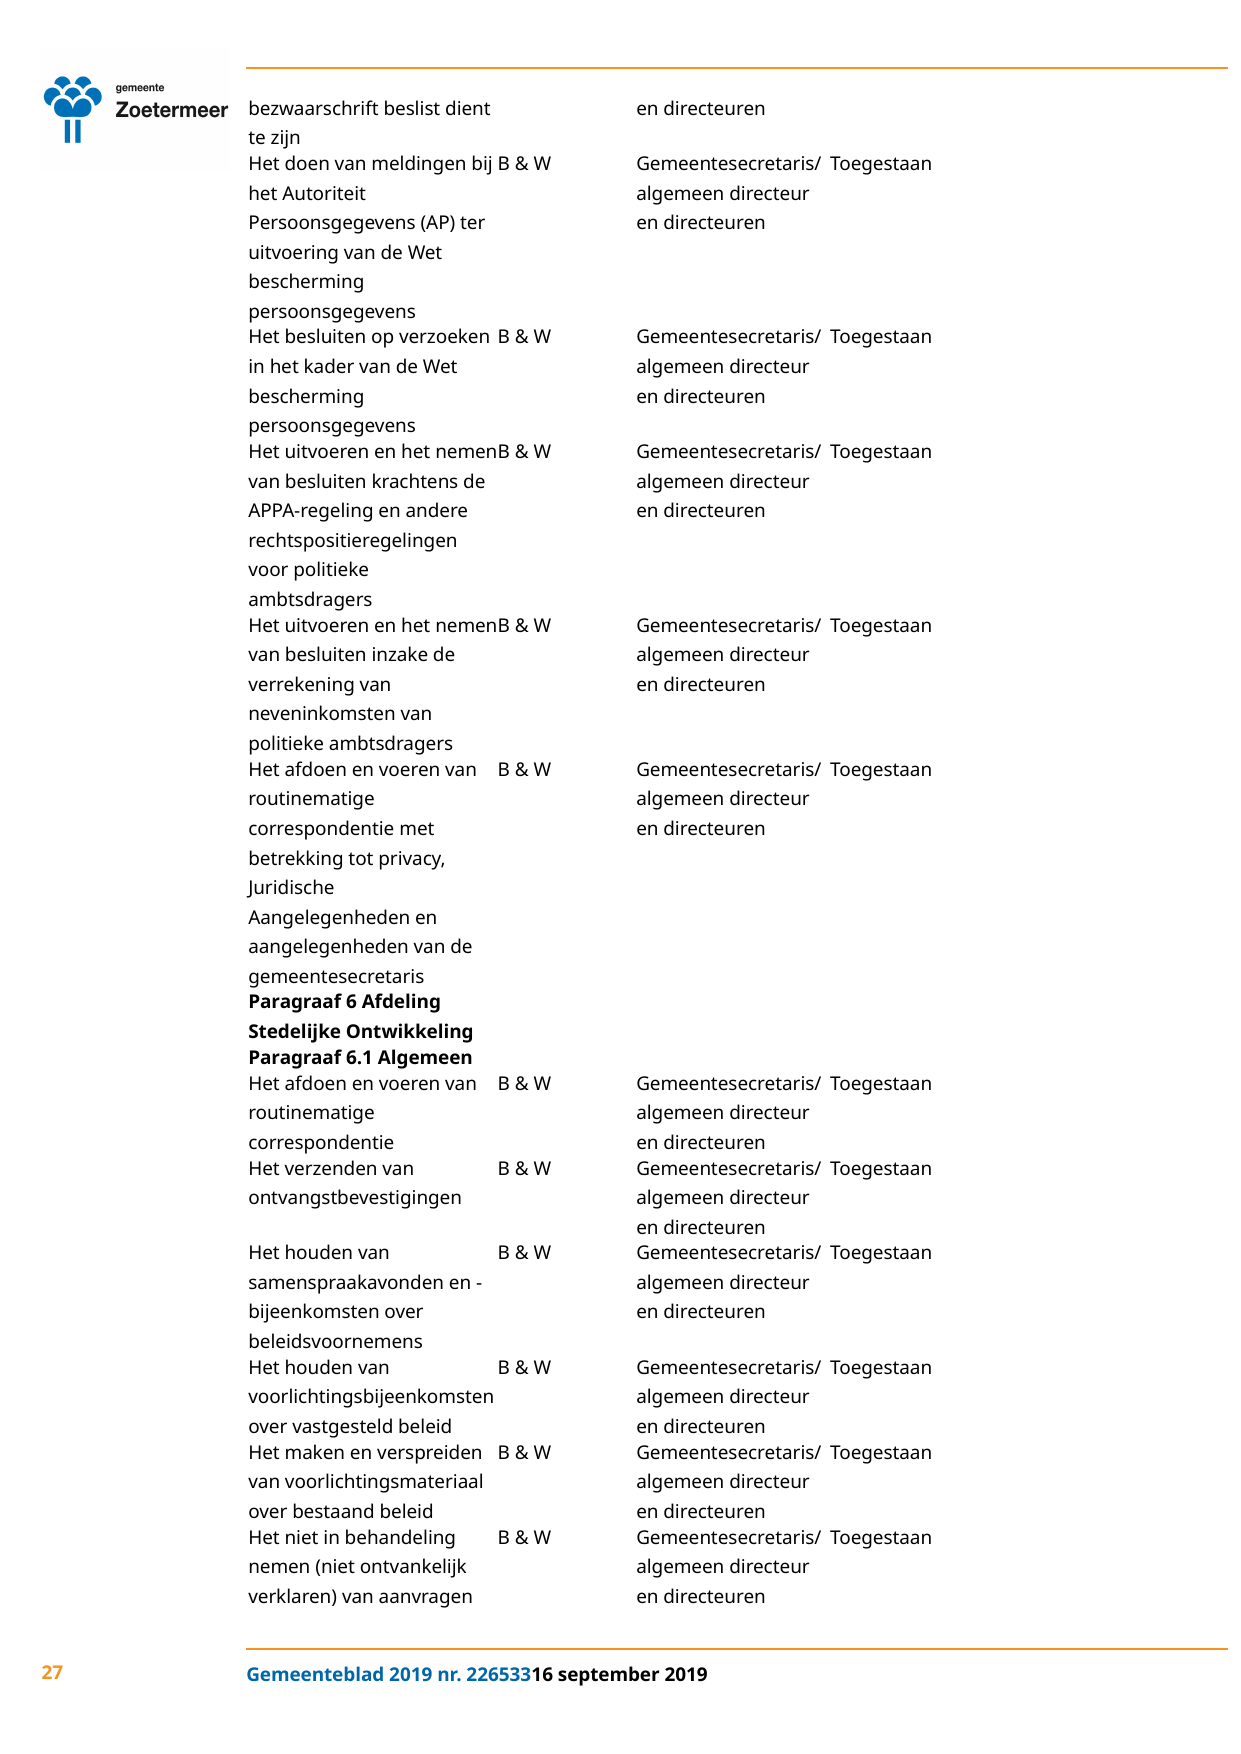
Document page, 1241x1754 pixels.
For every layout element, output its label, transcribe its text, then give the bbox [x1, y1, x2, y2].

table_cell Gemeentesecretaris/ algemeen directeur en directeuren [636, 324, 830, 438]
table_cell Toegestaan [830, 612, 1024, 756]
table_cell Het uitvoeren en het nemen van besluiten inzake de verrekening van neveninkomsten van politieke ambtsdragers [248, 612, 497, 756]
table_cell Het doen van meldingen bij het Autoriteit Persoonsgegevens (AP) ter uitvoering van de Wet bescherming persoonsgegevens [248, 150, 497, 324]
table_cell [830, 1044, 1024, 1070]
table_cell [830, 989, 1024, 1044]
table_cell Toegestaan [830, 1439, 1024, 1524]
table_cell Gemeentesecretaris/ algemeen directeur en directeuren [636, 1155, 830, 1239]
table_cell Toegestaan [830, 150, 1024, 324]
table_cell Het niet in behandeling nemen (niet ontvankelijk verklaren) van aanvragen [248, 1524, 497, 1609]
table_cell bezwaarschrift beslist dient te zijn [248, 95, 497, 150]
table_cell Gemeentesecretaris/ algemeen directeur en directeuren [636, 150, 830, 324]
table_cell Het afdoen en voeren van routinematige correspondentie [248, 1070, 497, 1155]
table_cell Toegestaan [830, 324, 1024, 438]
table_cell [498, 95, 636, 150]
table_cell B & W [498, 1524, 636, 1609]
table_cell Toegestaan [830, 1070, 1024, 1155]
table_cell Gemeentesecretaris/ algemeen directeur en directeuren [636, 756, 830, 989]
table_cell Toegestaan [830, 1155, 1024, 1239]
table_cell B & W [498, 438, 636, 612]
table_cell Paragraaf 6 Afdeling Stedelijke Ontwikkeling [248, 989, 497, 1044]
table_cell Het houden van voorlichtingsbijeenkomsten over vastgesteld beleid [248, 1354, 497, 1439]
table_cell Gemeentesecretaris/ algemeen directeur en directeuren [636, 1070, 830, 1155]
table_cell Gemeentesecretaris/ algemeen directeur en directeuren [636, 1354, 830, 1439]
table_cell B & W [498, 756, 636, 989]
table_cell B & W [498, 324, 636, 438]
table_cell [636, 989, 830, 1044]
table_cell B & W [498, 1240, 636, 1354]
table_cell [830, 95, 1024, 150]
table_cell Gemeentesecretaris/ algemeen directeur en directeuren [636, 612, 830, 756]
table_cell B & W [498, 150, 636, 324]
table_cell Het besluiten op verzoeken in het kader van de Wet bescherming persoonsgegevens [248, 324, 497, 438]
table_cell Toegestaan [830, 438, 1024, 612]
table_cell Het uitvoeren en het nemen van besluiten krachtens de APPA-regeling en andere rechtspositieregelingen voor politieke ambtsdragers [248, 438, 497, 612]
table_cell Gemeentesecretaris/ algemeen directeur en directeuren [636, 1439, 830, 1524]
table_cell Toegestaan [830, 1240, 1024, 1354]
table_cell [498, 1044, 636, 1070]
table_cell Het afdoen en voeren van routinematige correspondentie met betrekking tot privacy, Juridische Aangelegenheden en aangelegenheden van de gemeentesecretaris [248, 756, 497, 989]
table_cell B & W [498, 1439, 636, 1524]
table_cell [498, 989, 636, 1044]
table_cell B & W [498, 1070, 636, 1155]
table_cell Toegestaan [830, 756, 1024, 989]
table_cell [636, 1044, 830, 1070]
table_cell Het maken en verspreiden van voorlichtingsmateriaal over bestaand beleid [248, 1439, 497, 1524]
table_cell Gemeentesecretaris/ algemeen directeur en directeuren [636, 1524, 830, 1609]
table_cell Gemeentesecretaris/ algemeen directeur en directeuren [636, 438, 830, 612]
table_cell B & W [498, 1155, 636, 1239]
table_cell Paragraaf 6.1 Algemeen [248, 1044, 497, 1070]
table_cell Gemeentesecretaris/ algemeen directeur en directeuren [636, 1240, 830, 1354]
table_cell Het verzenden van ontvangstbevestigingen [248, 1155, 497, 1239]
table_cell Het houden van samenspraakavonden en -bijeenkomsten over beleidsvoornemens [248, 1240, 497, 1354]
table_cell B & W [498, 612, 636, 756]
picture [41, 47, 231, 172]
table_cell Toegestaan [830, 1354, 1024, 1439]
table_cell B & W [498, 1354, 636, 1439]
table_cell Toegestaan [830, 1524, 1024, 1609]
table_cell en directeuren [636, 95, 830, 150]
